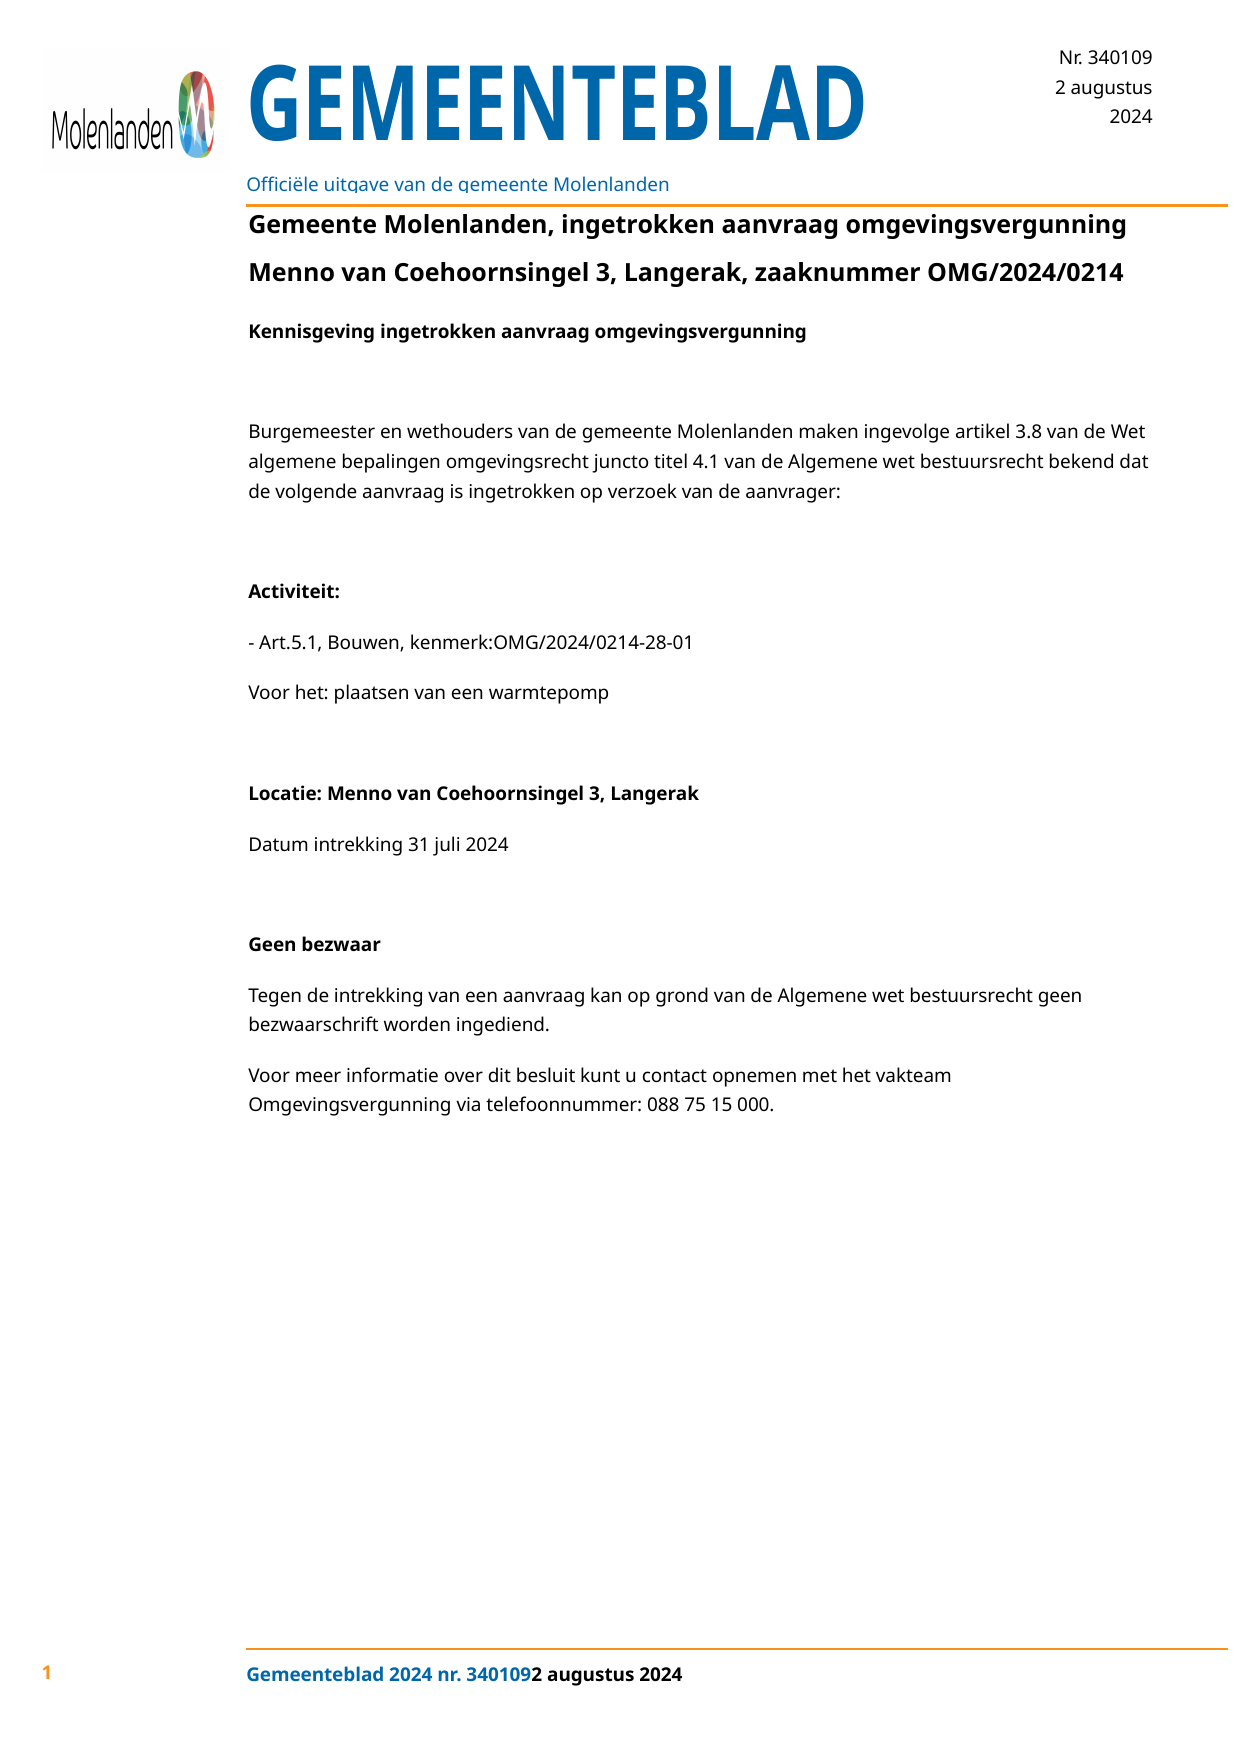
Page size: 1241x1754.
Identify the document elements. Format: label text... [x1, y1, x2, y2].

text Gemeente Molenlanden, ingetrokken aanvraag omgevingsvergunning Menno van Coehoornsingel 3, Langerak, zaaknummer OMG/2024/0214 [248, 207, 1152, 288]
text Voor meer informatie over dit besluit kunt u contact opnemen met het vakteam Omgevingsvergunning via telefoonnummer: 088 75 15 000. [248, 1062, 1152, 1117]
text Burgemeester en wethouders van de gemeente Molenlanden maken ingevolge artikel 3.8 van de Wet algemene bepalingen omgevingsrecht juncto titel 4.1 van de Algemene wet bestuursrecht bekend dat de volgende aanvraag is ingetrokken op verzoek van de aanvrager: [248, 419, 1152, 504]
text Activiteit: [248, 579, 1152, 604]
text Locatie: Menno van Coehoornsingel 3, Langerak [248, 780, 1152, 806]
text Kennisgeving ingetrokken aanvraag omgevingsvergunning [248, 318, 1152, 344]
text Voor het: plaatsen van een warmtepomp [248, 679, 1152, 705]
text Geen bezwaar [248, 932, 1152, 957]
text Datum intrekking 31 juli 2024 [248, 831, 1152, 857]
picture [41, 47, 231, 172]
text - Art.5.1, Bouwen, kenmerk:OMG/2024/0214-28-01 [248, 629, 1152, 655]
text Tegen de intrekking van een aanvraag kan op grond van de Algemene wet bestuursrecht geen bezwaarschrift worden ingediend. [248, 982, 1152, 1037]
